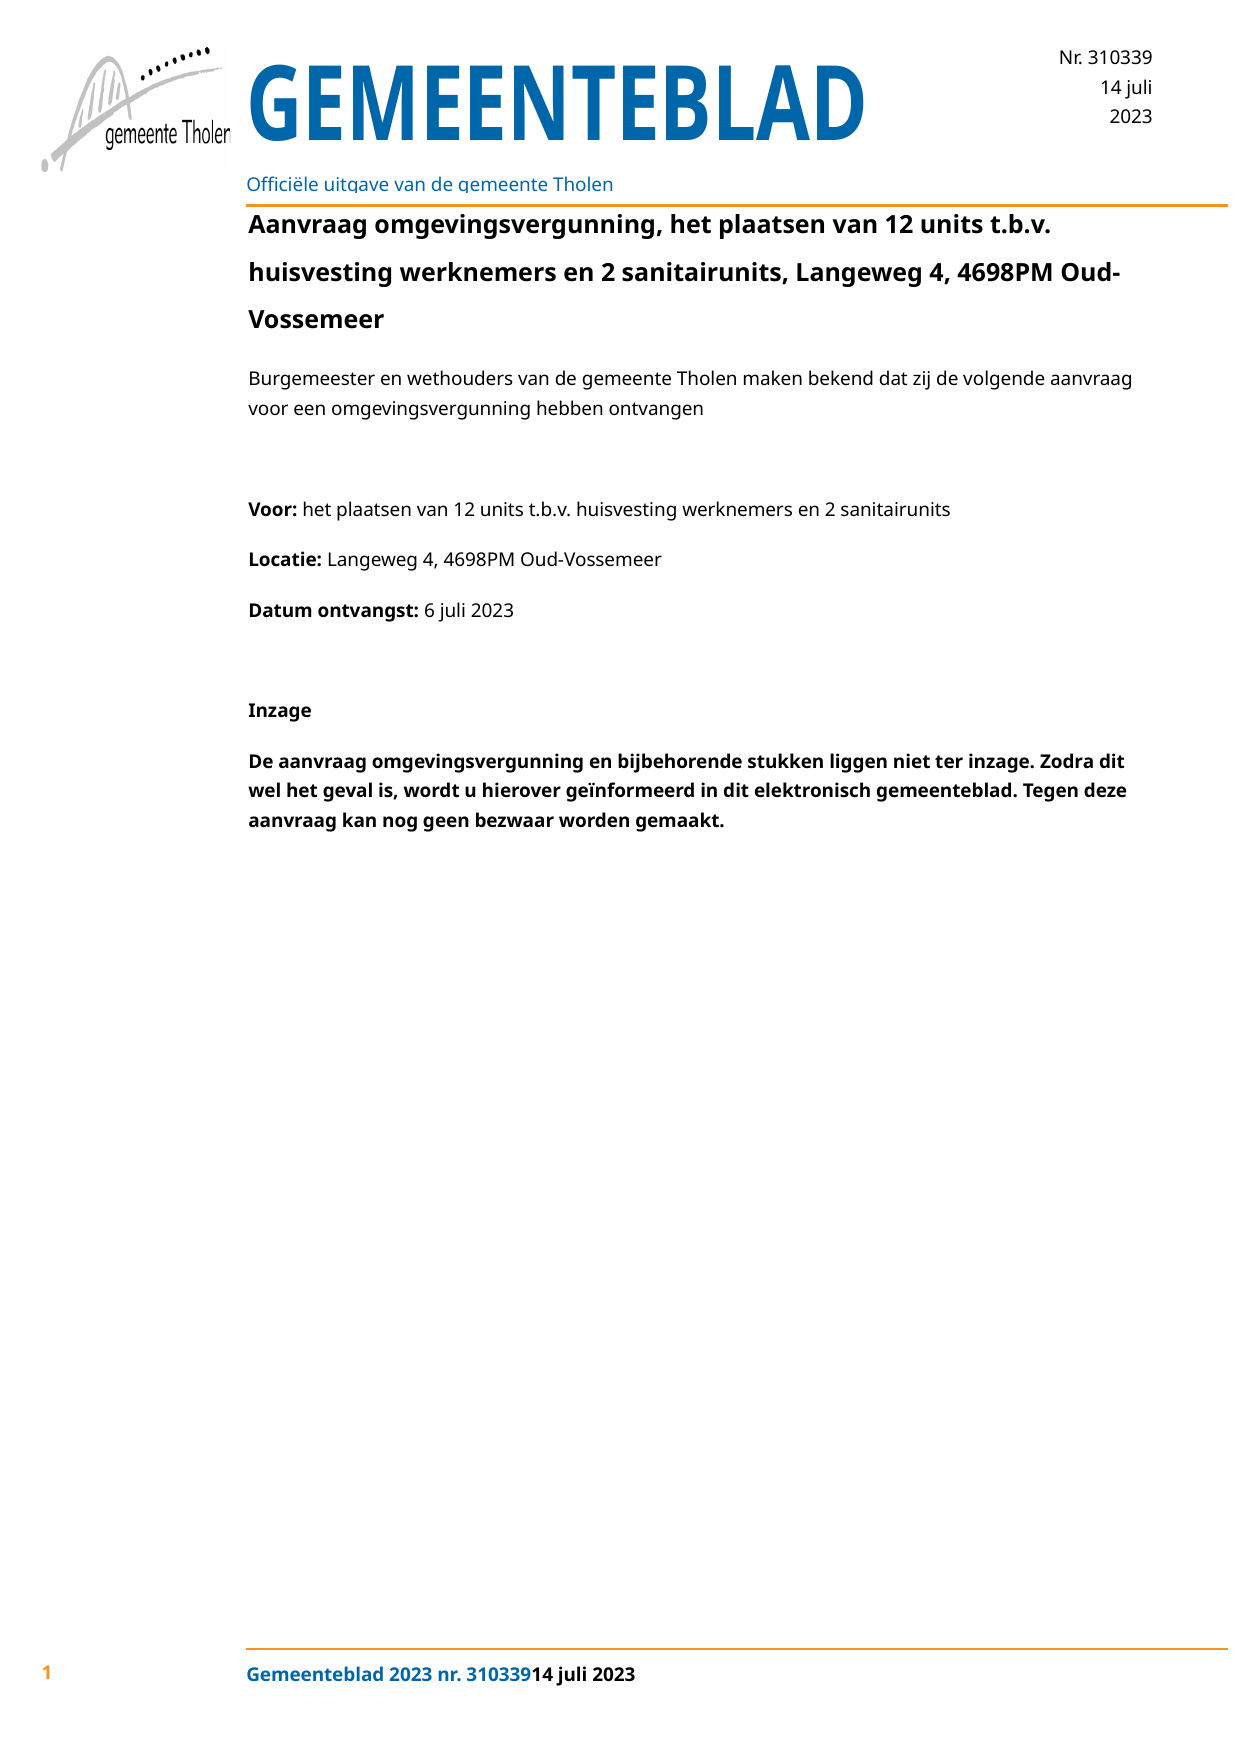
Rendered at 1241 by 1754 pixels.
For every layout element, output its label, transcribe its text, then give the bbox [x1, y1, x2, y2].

picture [41, 47, 231, 172]
text Aanvraag omgevingsvergunning, het plaatsen van 12 units t.b.v. huisvesting werknemers en 2 sanitairunits, Langeweg 4, 4698PM Oud-Vossemeer [248, 207, 1152, 336]
text Inzage [248, 698, 1152, 723]
text Burgemeester en wethouders van de gemeente Tholen maken bekend dat zij de volgende aanvraag voor een omgevingsvergunning hebben ontvangen [248, 366, 1152, 421]
text Datum ontvangst: 6 juli 2023 [248, 597, 1152, 622]
text De aanvraag omgevingsvergunning en bijbehorende stukken liggen niet ter inzage. Zodra dit wel het geval is, wordt u hierover geïnformeerd in dit elektronisch gemeenteblad. Tegen deze aanvraag kan nog geen bezwaar worden gemaakt. [248, 748, 1152, 833]
text Locatie: Langeweg 4, 4698PM Oud-Vossemeer [248, 546, 1152, 572]
text Voor: het plaatsen van 12 units t.b.v. huisvesting werknemers en 2 sanitairunits [248, 496, 1152, 522]
